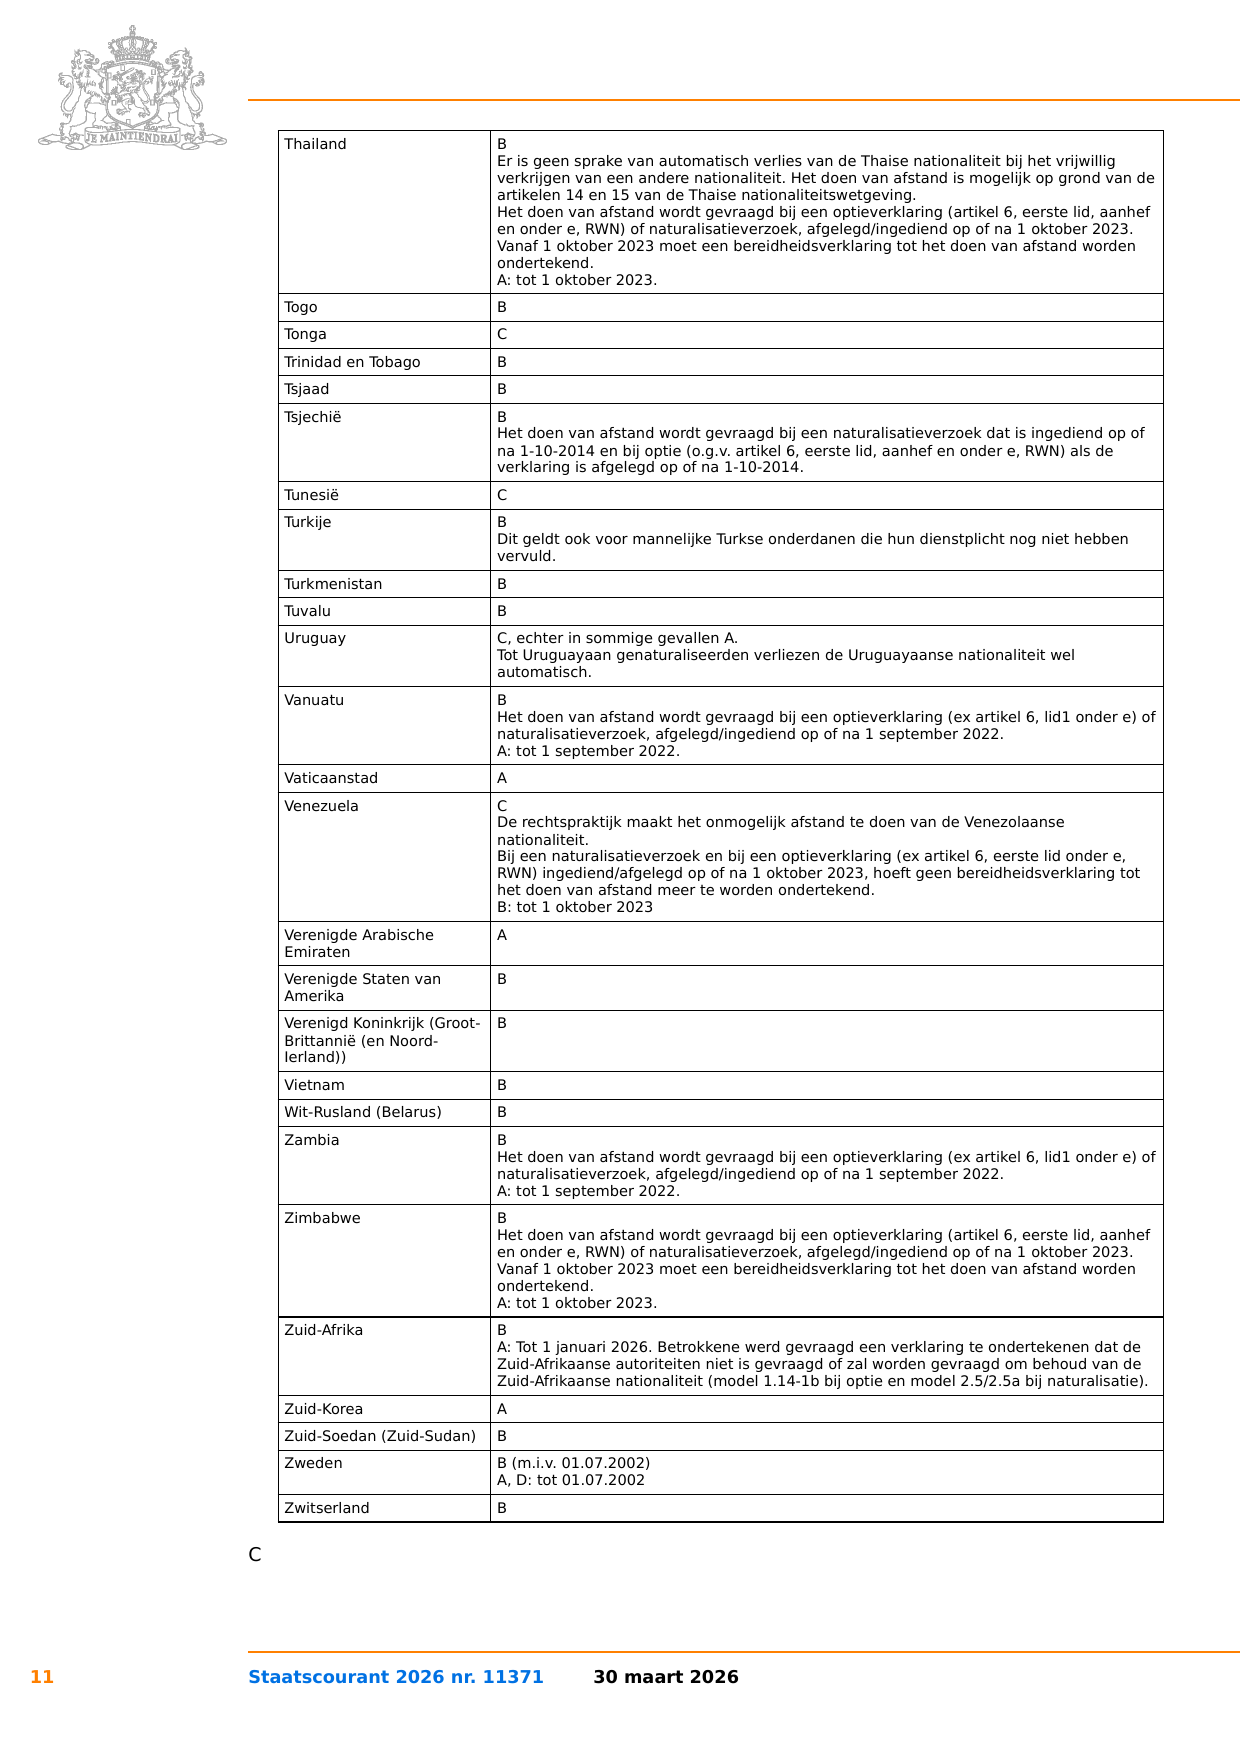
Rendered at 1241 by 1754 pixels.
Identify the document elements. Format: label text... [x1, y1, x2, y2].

table_cell Zimbabwe [279, 1205, 490, 1316]
table_cell Turkije [279, 510, 490, 570]
table_cell Vanuatu [279, 687, 490, 764]
table_cell Vietnam [279, 1072, 490, 1098]
table_cell Thailand [279, 131, 490, 293]
table_cell Zweden [279, 1451, 490, 1494]
table_cell B [491, 1423, 1163, 1449]
table_cell B [491, 571, 1163, 597]
table_cell Venezuela [279, 793, 490, 921]
table_cell B Het doen van afstand wordt gevraagd bij een optieverklaring (artikel 6, eerste lid, aanhef en onder e, RWN) of naturalisatieverzoek, afgelegd/ingediend op of na 1 oktober 2023. Vanaf 1 oktober 2023 moet een bereidheidsverklaring tot het doen van afstand worden ondertekend. A: tot 1 oktober 2023. [491, 1205, 1163, 1316]
table_cell C De rechtspraktijk maakt het onmogelijk afstand te doen van de Venezolaanse nationaliteit. Bij een naturalisatieverzoek en bij een optieverklaring (ex artikel 6, eerste lid onder e, RWN) ingediend/afgelegd op of na 1 oktober 2023, hoeft geen bereidheidsverklaring tot het doen van afstand meer te worden ondertekend. B: tot 1 oktober 2023 [491, 793, 1163, 921]
table_cell B [491, 598, 1163, 624]
table_cell B Het doen van afstand wordt gevraagd bij een optieverklaring (ex artikel 6, lid1 onder e) of naturalisatieverzoek, afgelegd/ingediend op of na 1 september 2022. A: tot 1 september 2022. [491, 1127, 1163, 1204]
table_cell B [491, 294, 1163, 321]
table_cell Turkmenistan [279, 571, 490, 597]
table_cell B Er is geen sprake van automatisch verlies van de Thaise nationaliteit bij het vrijwillig verkrijgen van een andere nationaliteit. Het doen van afstand is mogelijk op grond van de artikelen 14 en 15 van de Thaise nationaliteitswetgeving. Het doen van afstand wordt gevraagd bij een optieverklaring (artikel 6, eerste lid, aanhef en onder e, RWN) of naturalisatieverzoek, afgelegd/ingediend op of na 1 oktober 2023. Vanaf 1 oktober 2023 moet een bereidheidsverklaring tot het doen van afstand worden ondertekend. A: tot 1 oktober 2023. [491, 131, 1163, 293]
table_cell A [491, 1396, 1163, 1422]
picture [38, 25, 227, 150]
table_cell C, echter in sommige gevallen A. Tot Uruguayaan genaturaliseerden verliezen de Uruguayaanse nationaliteit wel automatisch. [491, 626, 1163, 686]
table_cell B (m.i.v. 01.07.2002) A, D: tot 01.07.2002 [491, 1451, 1163, 1494]
table_cell Tuvalu [279, 598, 490, 624]
table_cell Wit-Rusland (Belarus) [279, 1100, 490, 1126]
table_cell B Het doen van afstand wordt gevraagd bij een optieverklaring (ex artikel 6, lid1 onder e) of naturalisatieverzoek, afgelegd/ingediend op of na 1 september 2022. A: tot 1 september 2022. [491, 687, 1163, 764]
table_cell A [491, 765, 1163, 792]
table_cell Tunesië [279, 482, 490, 508]
table_cell Zuid-Afrika [279, 1318, 490, 1395]
table_cell B Het doen van afstand wordt gevraagd bij een naturalisatieverzoek dat is ingediend op of na 1-10-2014 en bij optie (o.g.v. artikel 6, eerste lid, aanhef en onder e, RWN) als de verklaring is afgelegd op of na 1-10-2014. [491, 404, 1163, 481]
table_cell Tsjaad [279, 376, 490, 403]
table_cell Tonga [279, 322, 490, 348]
table_cell B A: Tot 1 januari 2026. Betrokkene werd gevraagd een verklaring te ondertekenen dat de Zuid-Afrikaanse autoriteiten niet is gevraagd of zal worden gevraagd om behoud van de Zuid-Afrikaanse nationaliteit (model 1.14-1b bij optie en model 2.5/2.5a bij naturalisatie). [491, 1318, 1163, 1395]
table_cell B [491, 1011, 1163, 1071]
table_cell B Dit geldt ook voor mannelijke Turkse onderdanen die hun dienstplicht nog niet hebben vervuld. [491, 510, 1163, 570]
table_cell Zuid-Korea [279, 1396, 490, 1422]
table_cell B [491, 376, 1163, 403]
table_cell B [491, 349, 1163, 375]
table_cell B [491, 1495, 1163, 1521]
table_cell A [491, 922, 1163, 965]
table_cell Trinidad en Tobago [279, 349, 490, 375]
table_cell Zambia [279, 1127, 490, 1204]
table_cell Uruguay [279, 626, 490, 686]
table_cell Vaticaanstad [279, 765, 490, 792]
table_cell Verenigd Koninkrijk (Groot-Brittannië (en Noord-Ierland)) [279, 1011, 490, 1071]
table_cell Togo [279, 294, 490, 321]
table_cell Verenigde Arabische Emiraten [279, 922, 490, 965]
table_cell Zwitserland [279, 1495, 490, 1521]
table_cell Tsjechië [279, 404, 490, 481]
table_cell B [491, 1072, 1163, 1098]
text C [248, 1544, 1163, 1566]
table_cell C [491, 482, 1163, 508]
table_cell Zuid-Soedan (Zuid-Sudan) [279, 1423, 490, 1449]
table_cell Verenigde Staten van Amerika [279, 966, 490, 1010]
table_cell C [491, 322, 1163, 348]
table_cell B [491, 966, 1163, 1010]
table_cell B [491, 1100, 1163, 1126]
